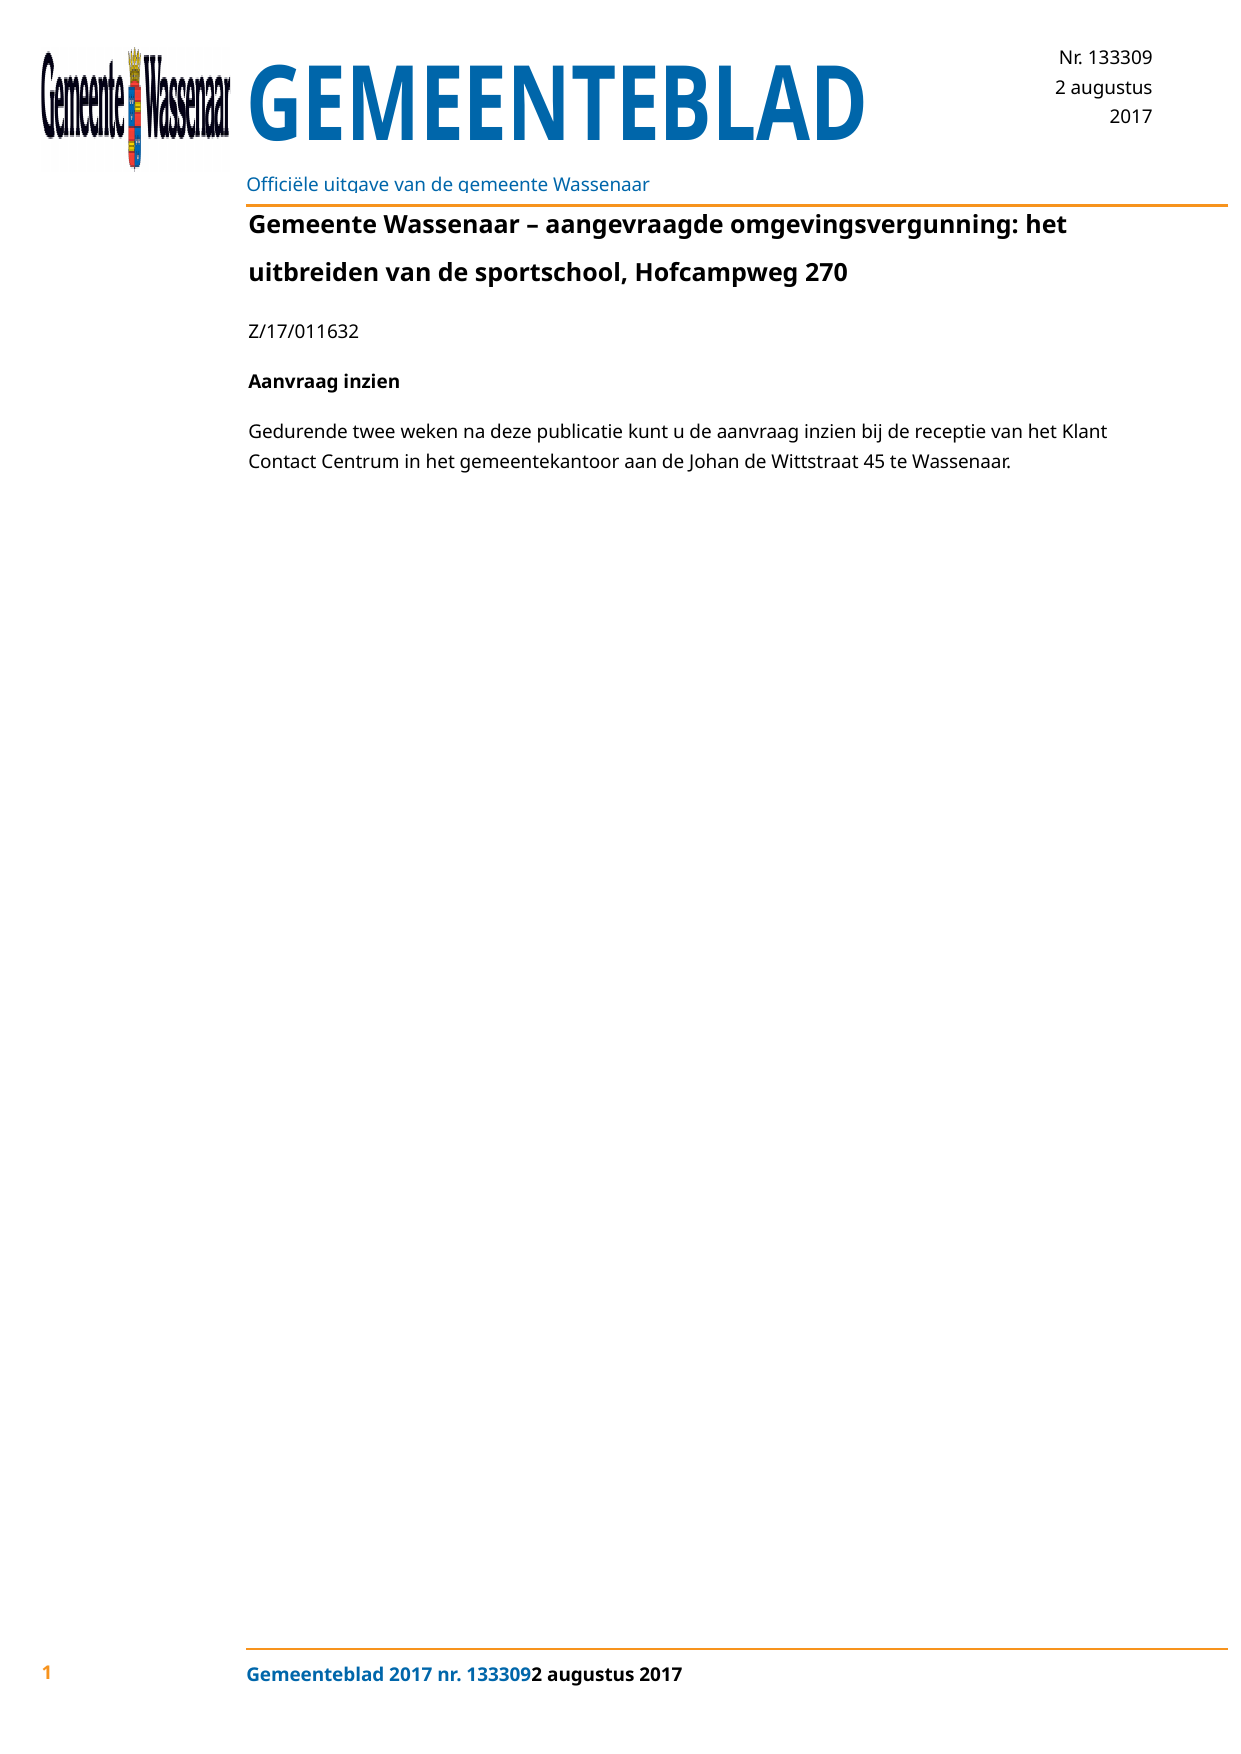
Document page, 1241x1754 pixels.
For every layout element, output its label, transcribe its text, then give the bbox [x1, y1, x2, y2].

text Aanvraag inzien [248, 368, 1152, 394]
text Gemeente Wassenaar – aangevraagde omgevingsvergunning: het uitbreiden van de sportschool, Hofcampweg 270 [248, 207, 1152, 288]
text Z/17/011632 [248, 318, 1152, 344]
picture [41, 47, 231, 172]
text Gedurende twee weken na deze publicatie kunt u de aanvraag inzien bij de receptie van het Klant Contact Centrum in het gemeentekantoor aan de Johan de Wittstraat 45 te Wassenaar. [248, 419, 1152, 474]
